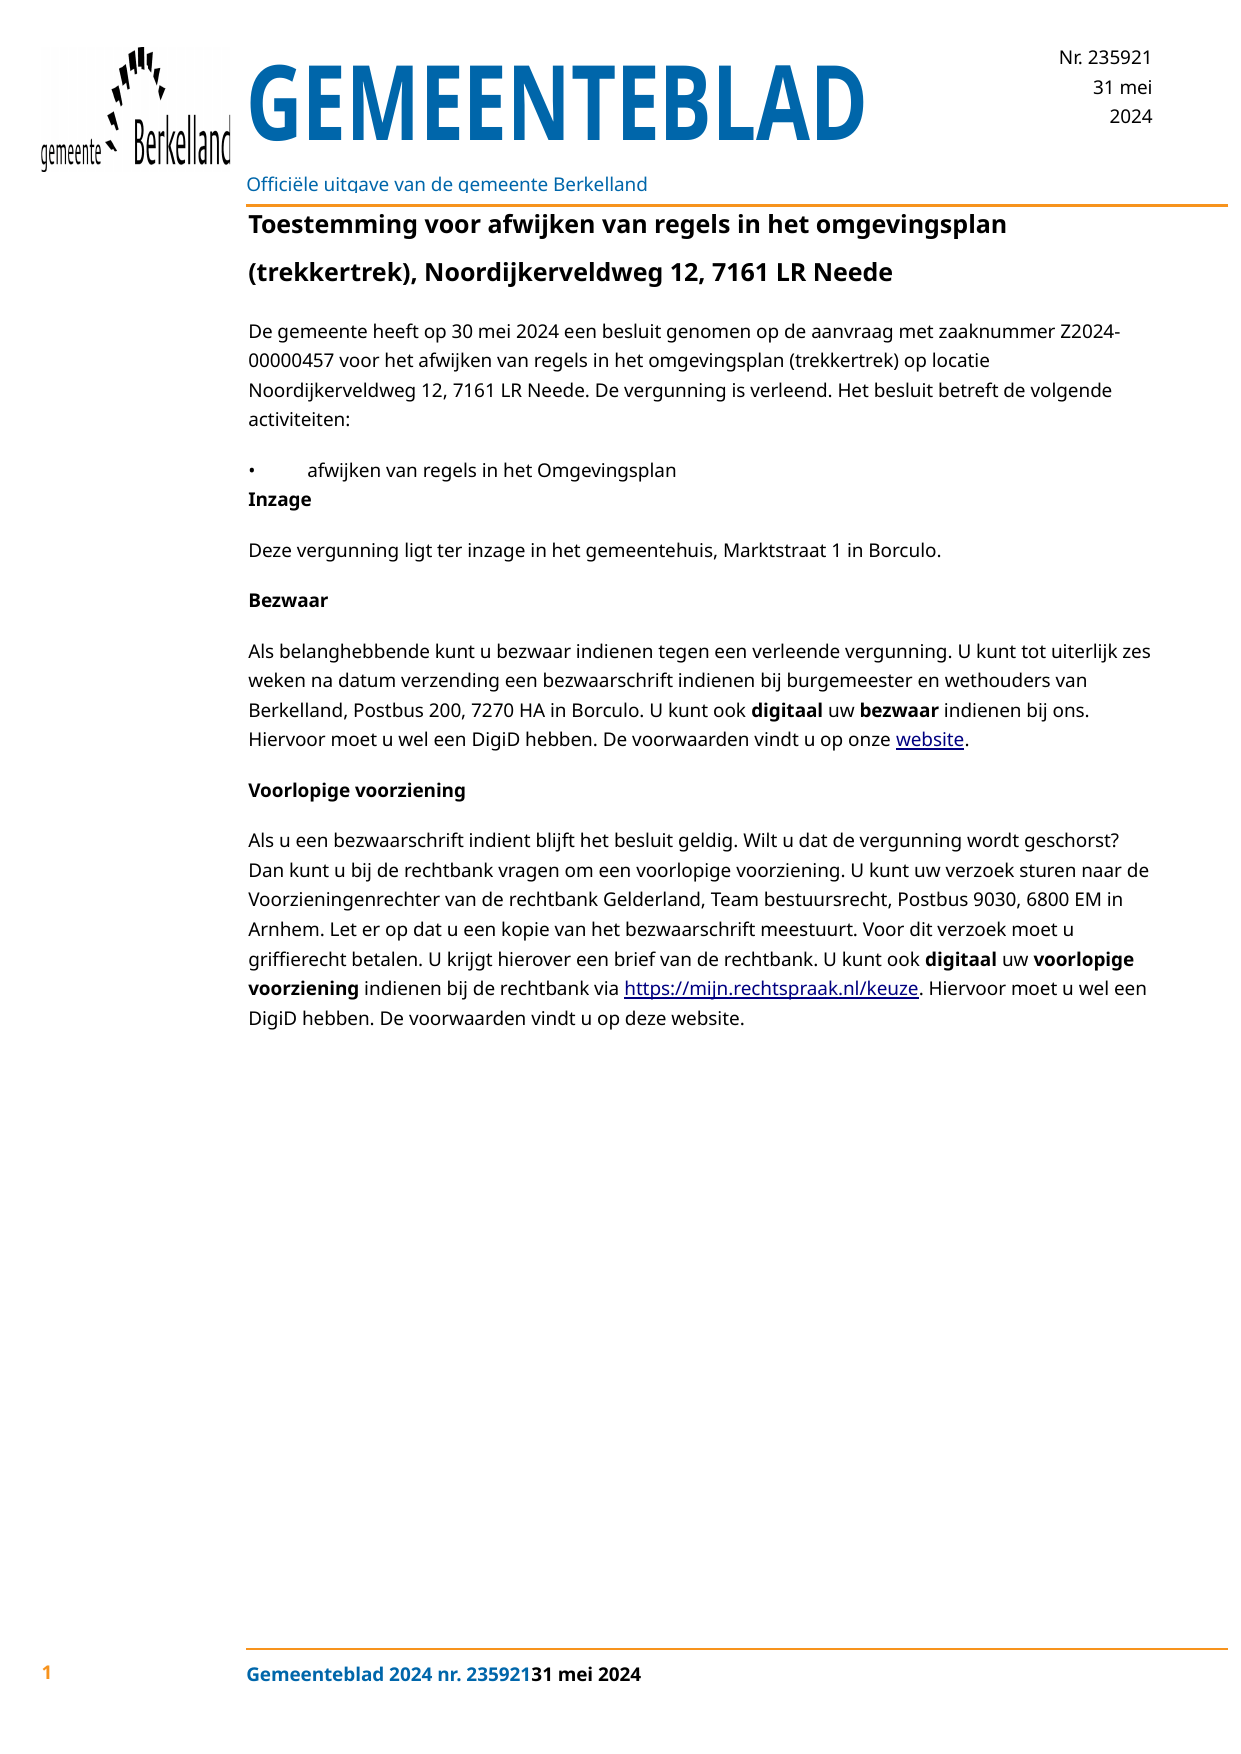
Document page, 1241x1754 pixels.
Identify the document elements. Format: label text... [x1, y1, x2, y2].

text Inzage [248, 487, 1152, 512]
list afwijken van regels in het Omgevingsplan [248, 457, 1152, 483]
text De gemeente heeft op 30 mei 2024 een besluit genomen op de aanvraag met zaaknummer Z2024-00000457 voor het afwijken van regels in het omgevingsplan (trekkertrek) op locatie Noordijkerveldweg 12, 7161 LR Neede. De vergunning is verleend. Het besluit betreft de volgende activiteiten: [248, 318, 1152, 432]
text Als belanghebbende kunt u bezwaar indienen tegen een verleende vergunning. U kunt tot uiterlijk zes weken na datum verzending een bezwaarschrift indienen bij burgemeester en wethouders van Berkelland, Postbus 200, 7270 HA in Borculo. U kunt ook digitaal uw bezwaar indienen bij ons. Hiervoor moet u wel een DigiD hebben. De voorwaarden vindt u op onze website. [248, 638, 1152, 752]
text Voorlopige voorziening [248, 777, 1152, 803]
text Deze vergunning ligt ter inzage in het gemeentehuis, Marktstraat 1 in Borculo. [248, 537, 1152, 563]
text Als u een bezwaarschrift indient blijft het besluit geldig. Wilt u dat de vergunning wordt geschorst? Dan kunt u bij de rechtbank vragen om een voorlopige voorziening. U kunt uw verzoek sturen naar de Voorzieningenrechter van de rechtbank Gelderland, Team bestuursrecht, Postbus 9030, 6800 EM in Arnhem. Let er op dat u een kopie van het bezwaarschrift meestuurt. Voor dit verzoek moet u griffierecht betalen. U krijgt hierover een brief van de rechtbank. U kunt ook digitaal uw voorlopige voorziening indienen bij de rechtbank via https://mijn.rechtspraak.nl/keuze. Hiervoor moet u wel een DigiD hebben. De voorwaarden vindt u op deze website. [248, 827, 1152, 1031]
picture [41, 47, 231, 172]
text Toestemming voor afwijken van regels in het omgevingsplan (trekkertrek), Noordijkerveldweg 12, 7161 LR Neede [248, 207, 1152, 288]
text Bezwaar [248, 587, 1152, 613]
